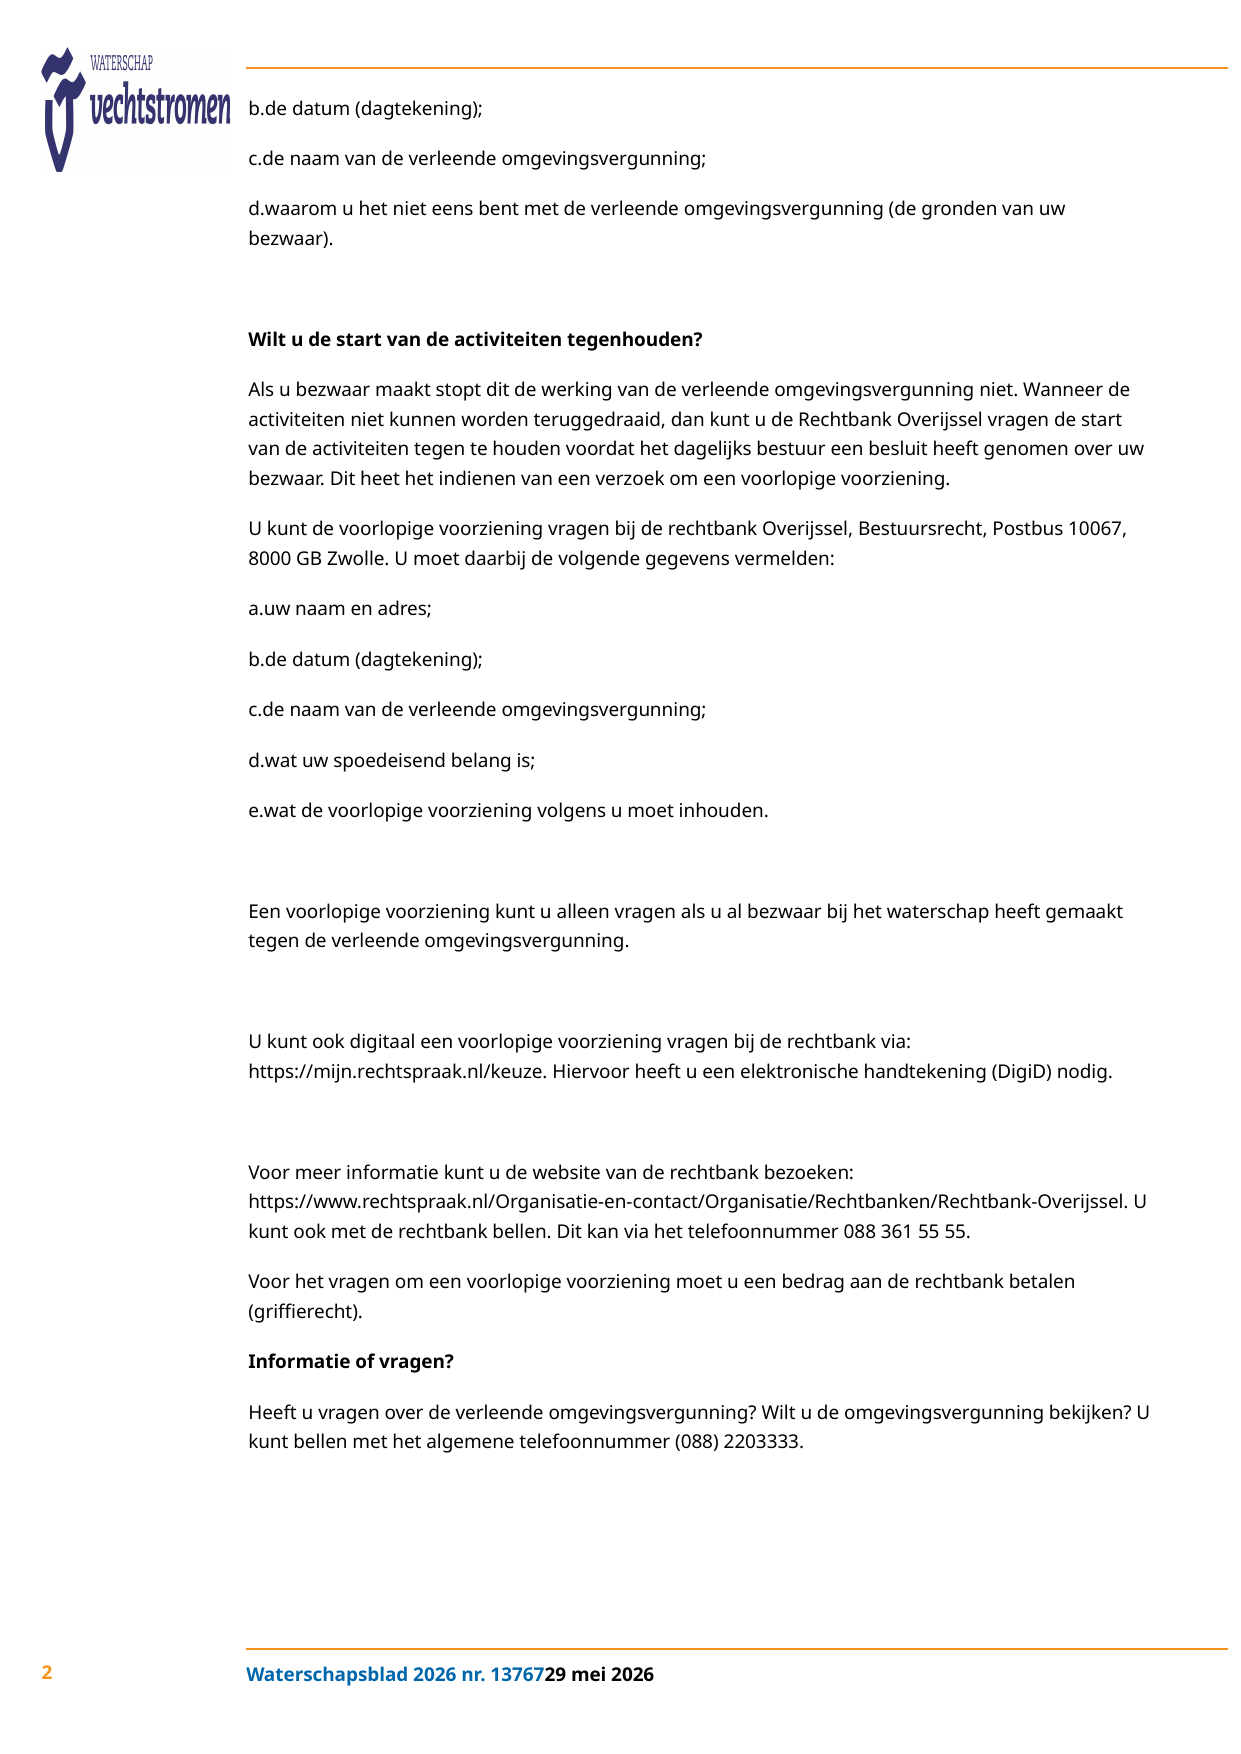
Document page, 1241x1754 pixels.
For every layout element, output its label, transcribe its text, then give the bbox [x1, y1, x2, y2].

text b.de datum (dagtekening); [248, 646, 1152, 672]
picture [41, 47, 231, 172]
text Heeft u vragen over de verleende omgevingsvergunning? Wilt u de omgevingsvergunning bekijken? U kunt bellen met het algemene telefoonnummer (088) 2203333. [248, 1399, 1152, 1454]
text b.de datum (dagtekening); [248, 95, 1152, 121]
text Als u bezwaar maakt stopt dit de werking van de verleende omgevingsvergunning niet. Wanneer de activiteiten niet kunnen worden teruggedraaid, dan kunt u de Rechtbank Overijssel vragen de start van de activiteiten tegen te houden voordat het dagelijks bestuur een besluit heeft genomen over uw bezwaar. Dit heet het indienen van een verzoek om een voorlopige voorziening. [248, 376, 1152, 491]
text Wilt u de start van de activiteiten tegenhouden? [248, 326, 1152, 352]
text c.de naam van de verleende omgevingsvergunning; [248, 145, 1152, 171]
text d.wat uw spoedeisend belang is; [248, 747, 1152, 773]
text U kunt de voorlopige voorziening vragen bij de rechtbank Overijssel, Bestuursrecht, Postbus 10067, 8000 GB Zwolle. U moet daarbij de volgende gegevens vermelden: [248, 516, 1152, 571]
text Voor meer informatie kunt u de website van de rechtbank bezoeken: https://www.rechtspraak.nl/Organisatie-en-contact/Organisatie/Rechtbanken/Rechtbank-Overijssel. U kunt ook met de rechtbank bellen. Dit kan via het telefoonnummer 088 361 55 55. [248, 1159, 1152, 1244]
text a.uw naam en adres; [248, 596, 1152, 621]
text d.waarom u het niet eens bent met de verleende omgevingsvergunning (de gronden van uw bezwaar). [248, 196, 1152, 251]
text Voor het vragen om een voorlopige voorziening moet u een bedrag aan de rechtbank betalen (griffierecht). [248, 1268, 1152, 1324]
text U kunt ook digitaal een voorlopige voorziening vragen bij de rechtbank via: https://mijn.rechtspraak.nl/keuze. Hiervoor heeft u een elektronische handtekening (DigiD) nodig. [248, 1028, 1152, 1084]
text e.wat de voorlopige voorziening volgens u moet inhouden. [248, 797, 1152, 823]
text Informatie of vragen? [248, 1348, 1152, 1374]
text c.de naam van de verleende omgevingsvergunning; [248, 696, 1152, 722]
text Een voorlopige voorziening kunt u alleen vragen als u al bezwaar bij het waterschap heeft gemaakt tegen de verleende omgevingsvergunning. [248, 898, 1152, 953]
